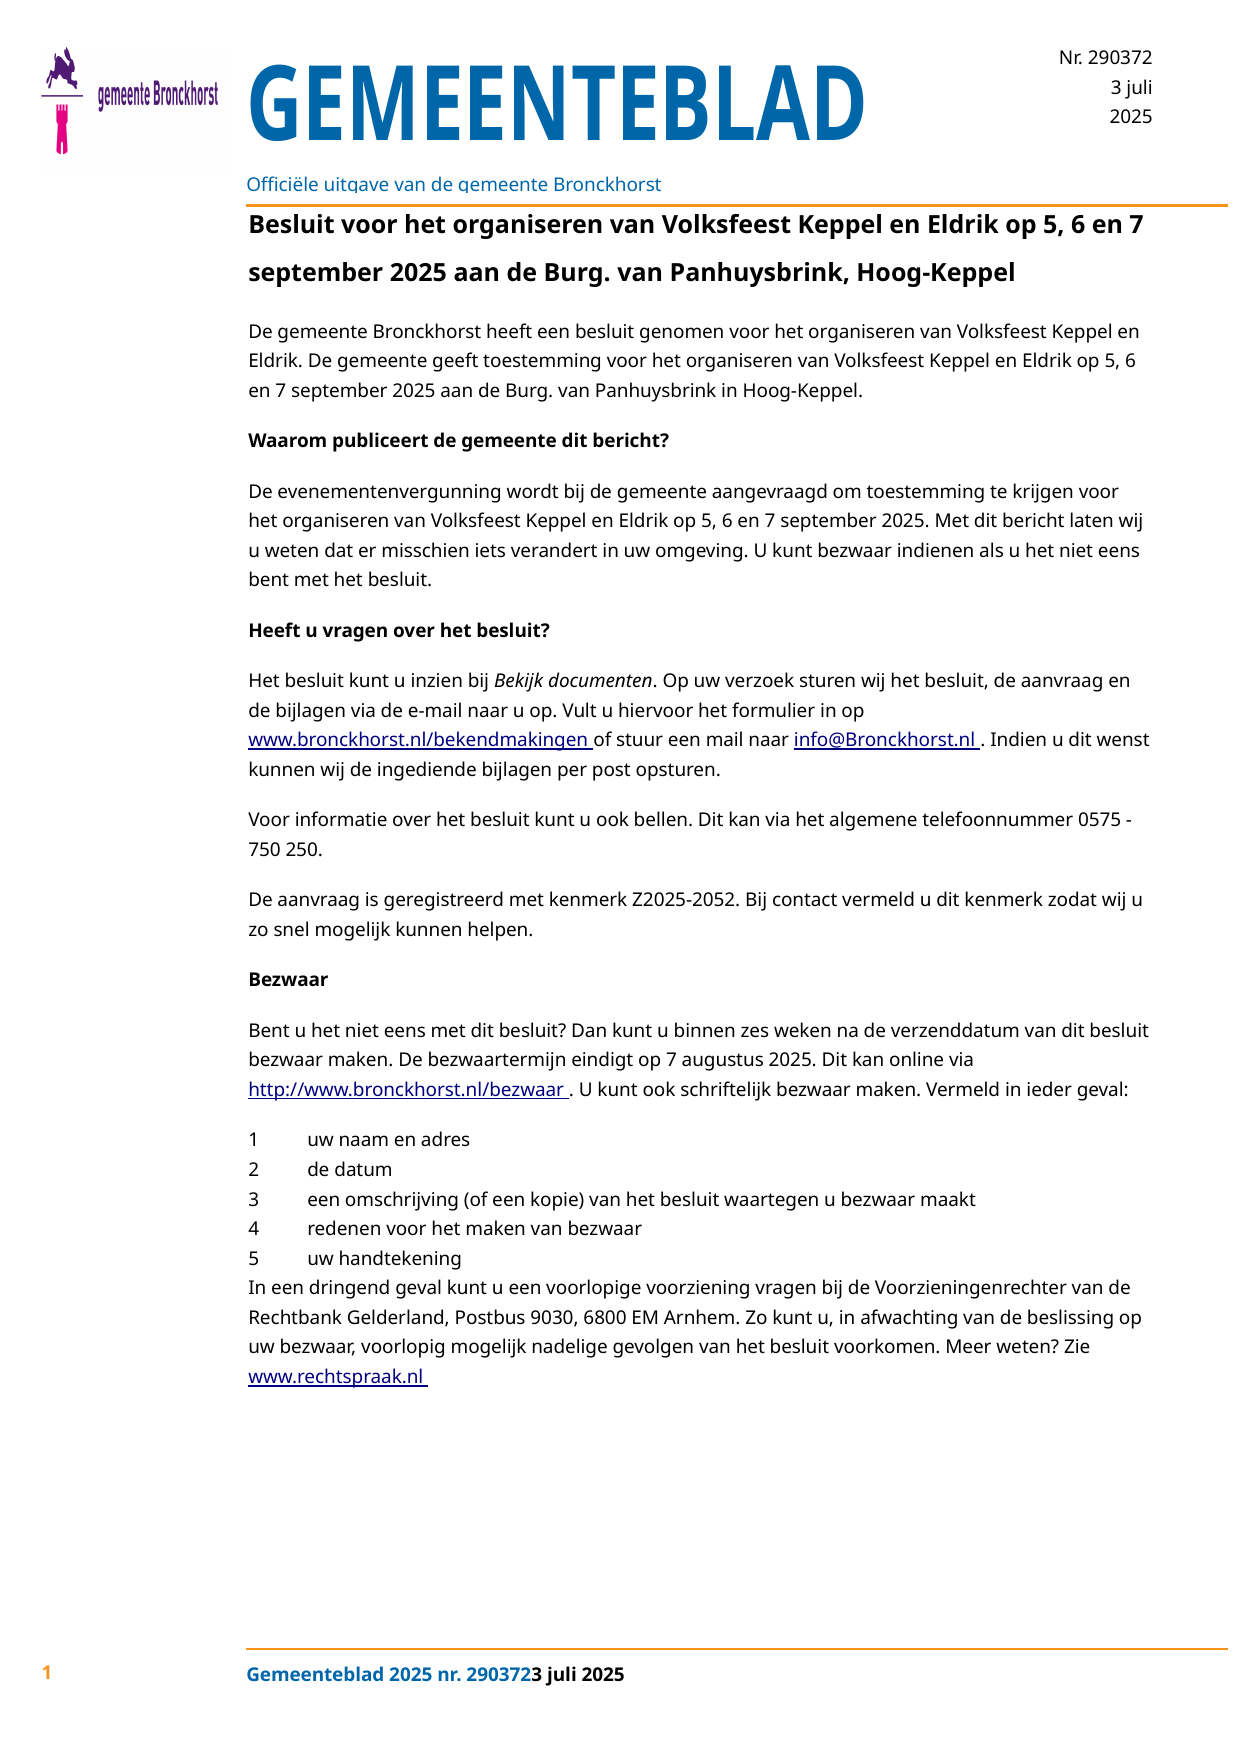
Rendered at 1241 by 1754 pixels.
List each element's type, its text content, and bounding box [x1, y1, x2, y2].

text Heeft u vragen over het besluit? [248, 617, 1152, 643]
list uw naam en adres [248, 1127, 1152, 1152]
text Voor informatie over het besluit kunt u ook bellen. Dit kan via het algemene telefoonnummer 0575 - 750 250. [248, 807, 1152, 862]
text De gemeente Bronckhorst heeft een besluit genomen voor het organiseren van Volksfeest Keppel en Eldrik. De gemeente geeft toestemming voor het organiseren van Volksfeest Keppel en Eldrik op 5, 6 en 7 september 2025 aan de Burg. van Panhuysbrink in Hoog-Keppel. [248, 318, 1152, 403]
text Het besluit kunt u inzien bij Bekijk documenten. Op uw verzoek sturen wij het besluit, de aanvraag en de bijlagen via de e-mail naar u op. Vult u hiervoor het formulier in op www.bronckhorst.nl/bekendmakingen of stuur een mail naar info@Bronckhorst.nl . Indien u dit wenst kunnen wij de ingediende bijlagen per post opsturen. [248, 667, 1152, 782]
list uw handtekening [248, 1245, 1152, 1271]
text Besluit voor het organiseren van Volksfeest Keppel en Eldrik op 5, 6 en 7 september 2025 aan de Burg. van Panhuysbrink, Hoog-Keppel [248, 207, 1152, 288]
list een omschrijving (of een kopie) van het besluit waartegen u bezwaar maakt [248, 1186, 1152, 1212]
text De evenementenvergunning wordt bij de gemeente aangevraagd om toestemming te krijgen voor het organiseren van Volksfeest Keppel en Eldrik op 5, 6 en 7 september 2025. Met dit bericht laten wij u weten dat er misschien iets verandert in uw omgeving. U kunt bezwaar indienen als u het niet eens bent met het besluit. [248, 478, 1152, 592]
text Bezwaar [248, 967, 1152, 992]
list redenen voor het maken van bezwaar [248, 1215, 1152, 1241]
picture [41, 47, 231, 172]
list de datum [248, 1156, 1152, 1182]
text Bent u het niet eens met dit besluit? Dan kunt u binnen zes weken na de verzenddatum van dit besluit bezwaar maken. De bezwaartermijn eindigt op 7 augustus 2025. Dit kan online via http://www.bronckhorst.nl/bezwaar . U kunt ook schriftelijk bezwaar maken. Vermeld in ieder geval: [248, 1017, 1152, 1102]
text In een dringend geval kunt u een voorlopige voorziening vragen bij de Voorzieningenrechter van de Rechtbank Gelderland, Postbus 9030, 6800 EM Arnhem. Zo kunt u, in afwachting van de beslissing op uw bezwaar, voorlopig mogelijk nadelige gevolgen van het besluit voorkomen. Meer weten? Zie www.rechtspraak.nl [248, 1274, 1152, 1389]
text Waarom publiceert de gemeente dit bericht? [248, 427, 1152, 453]
text De aanvraag is geregistreerd met kenmerk Z2025-2052. Bij contact vermeld u dit kenmerk zodat wij u zo snel mogelijk kunnen helpen. [248, 887, 1152, 942]
